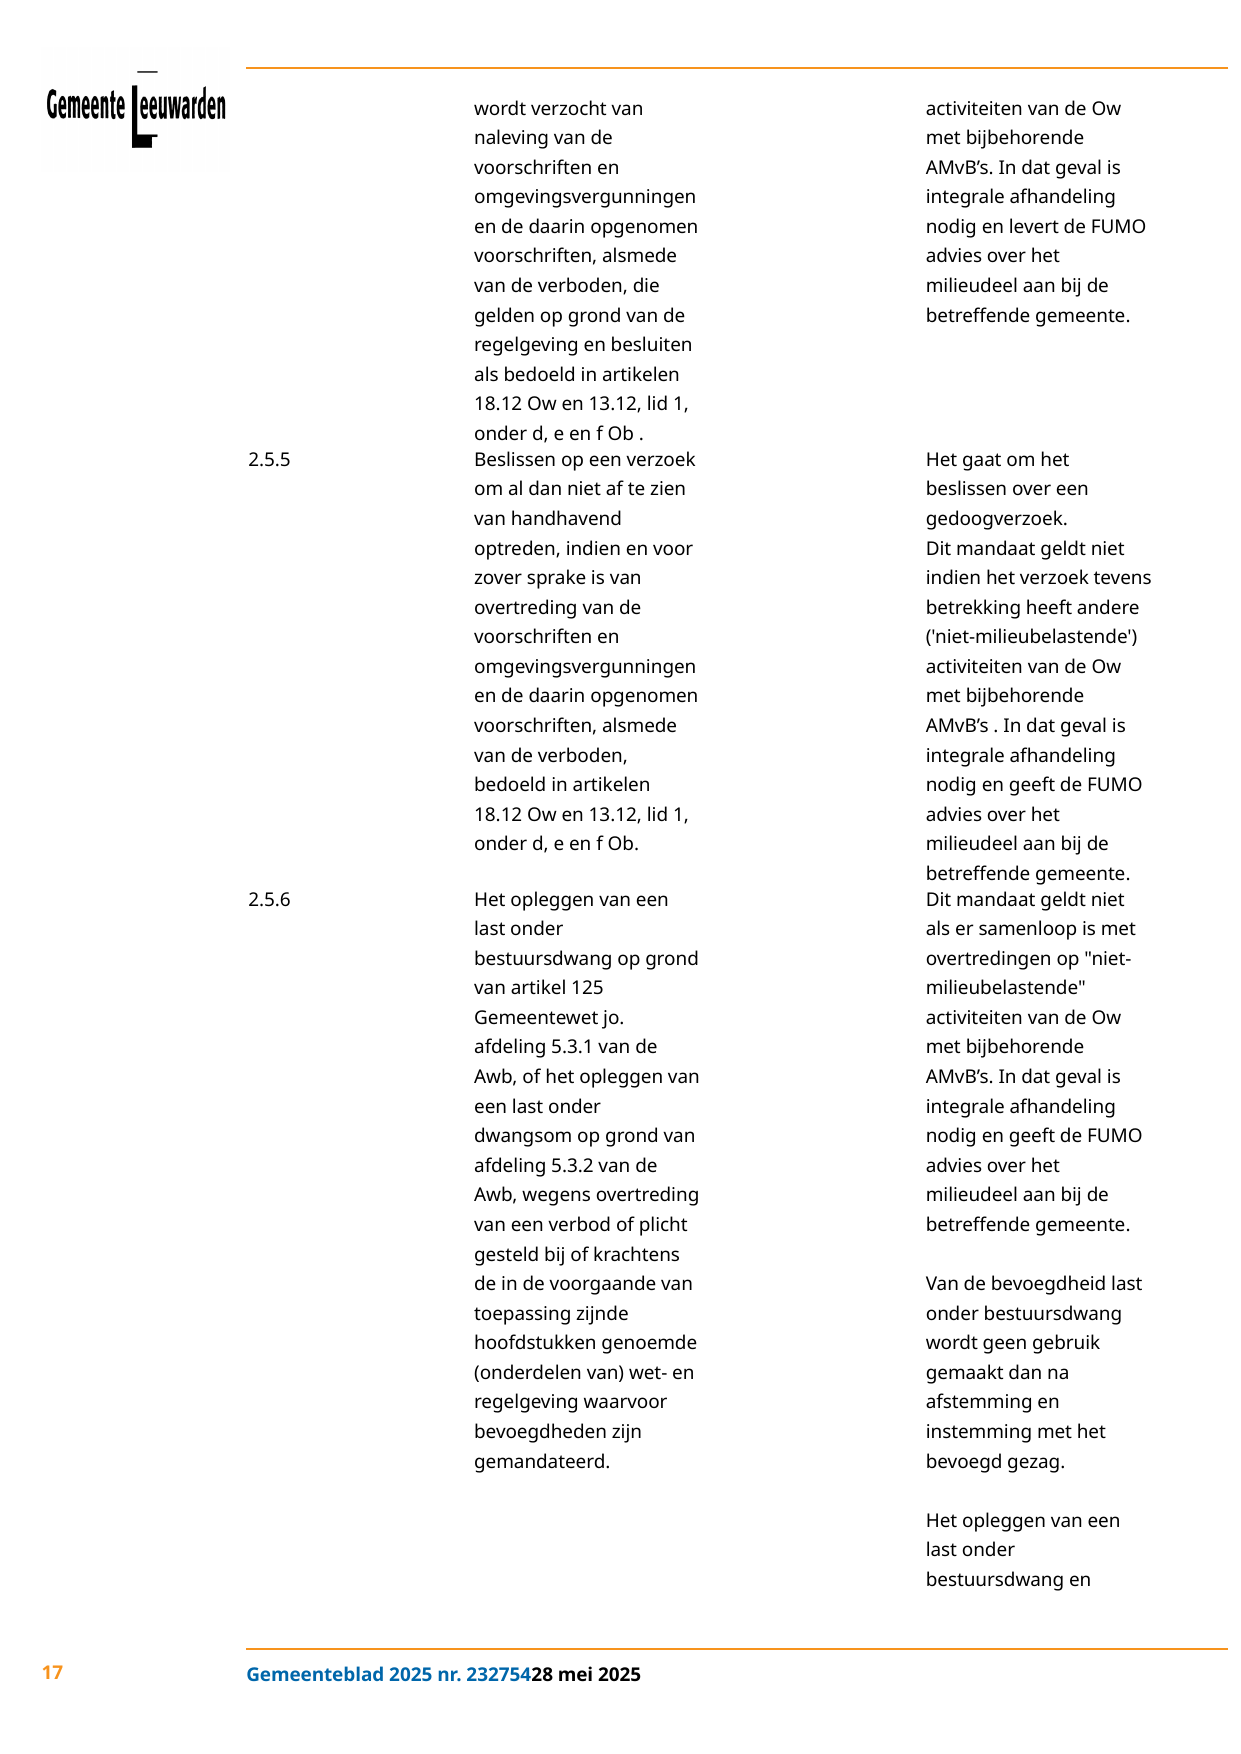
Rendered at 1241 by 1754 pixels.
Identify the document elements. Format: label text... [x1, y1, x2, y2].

table_cell Beslissen op een verzoek om al dan niet af te zien van handhavend optreden, indien en voor zover sprake is van overtreding van de voorschriften en omgevingsvergunningen en de daarin opgenomen voorschriften, alsmede van de verboden, bedoeld in artikelen 18.12 Ow en 13.12, lid 1, onder d, e en f Ob. [474, 446, 700, 886]
table_cell activiteiten van de Ow met bijbehorende AMvB’s. In dat geval is integrale afhandeling nodig en levert de FUMO advies over het milieudeel aan bij de betreffende gemeente. [926, 95, 1152, 446]
table_cell [700, 886, 926, 1592]
table_cell [700, 95, 926, 446]
table_cell Het opleggen van een last onder bestuursdwang op grond van artikel 125 Gemeentewet jo. afdeling 5.3.1 van de Awb, of het opleggen van een last onder dwangsom op grond van afdeling 5.3.2 van de Awb, wegens overtreding van een verbod of plicht gesteld bij of krachtens de in de voorgaande van toepassing zijnde hoofdstukken genoemde (onderdelen van) wet- en regelgeving waarvoor bevoegdheden zijn gemandateerd. [474, 886, 700, 1592]
table_cell wordt verzocht van naleving van de voorschriften en omgevingsvergunningen en de daarin opgenomen voorschriften, alsmede van de verboden, die gelden op grond van de regelgeving en besluiten als bedoeld in artikelen 18.12 Ow en 13.12, lid 1, onder d, e en f Ob . [474, 95, 700, 446]
table_cell 2.5.6 [248, 886, 474, 1592]
table_cell [700, 446, 926, 886]
picture [41, 47, 231, 172]
table_cell Het gaat om het beslissen over een gedoogverzoek. Dit mandaat geldt niet indien het verzoek tevens betrekking heeft andere ('niet-milieubelastende') activiteiten van de Ow met bijbehorende AMvB’s . In dat geval is integrale afhandeling nodig en geeft de FUMO advies over het milieudeel aan bij de betreffende gemeente. [926, 446, 1152, 886]
table_cell 2.5.5 [248, 446, 474, 886]
table_cell [248, 95, 474, 446]
table_cell Dit mandaat geldt niet als er samenloop is met overtredingen op "niet-milieubelastende" activiteiten van de Ow met bijbehorende AMvB’s. In dat geval is integrale afhandeling nodig en geeft de FUMO advies over het milieudeel aan bij de betreffende gemeente. Van de bevoegdheid last onder bestuursdwang wordt geen gebruik gemaakt dan na afstemming en instemming met het bevoegd gezag. Het opleggen van een last onder bestuursdwang en [926, 886, 1152, 1592]
